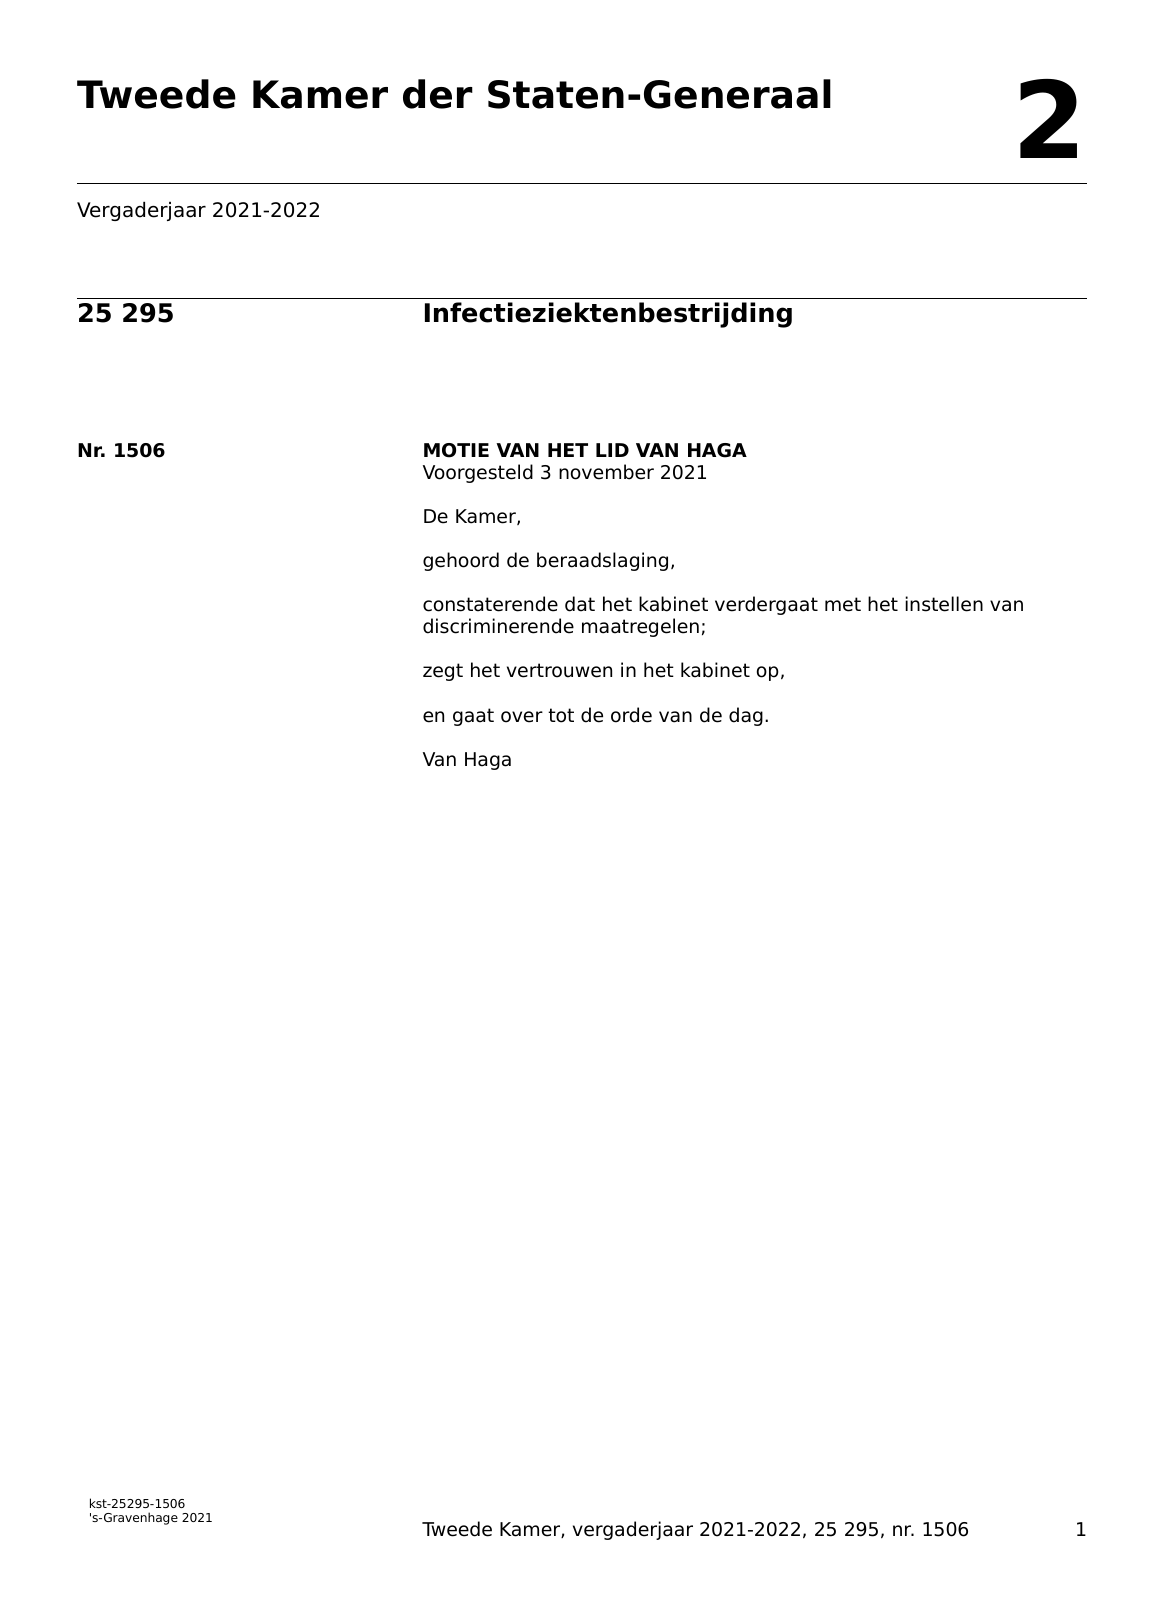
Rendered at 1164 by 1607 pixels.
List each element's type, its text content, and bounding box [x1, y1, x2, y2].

table_header 2 [886, 59, 1087, 183]
text constaterende dat het kabinet verdergaat met het instellen van discriminerende maatregelen; [422, 594, 1087, 638]
table_cell Vergaderjaar 2021-2022 [77, 184, 1087, 298]
text gehoord de beraadslaging, [422, 550, 1087, 572]
text en gaat over tot de orde van de dag. [422, 704, 1087, 726]
table_header Tweede Kamer der Staten-Generaal [77, 59, 886, 183]
text Van Haga [422, 749, 1087, 771]
text kst-25295-1506 [88, 1497, 323, 1511]
text De Kamer, [422, 506, 1087, 528]
subtitle 25 295 Infectieziektenbestrijding [77, 299, 1087, 329]
subtitle Nr. 1506 MOTIE VAN HET LID VAN HAGA [77, 440, 1087, 462]
text Voorgesteld 3 november 2021 [422, 462, 1087, 484]
text zegt het vertrouwen in het kabinet op, [422, 660, 1087, 682]
text 's-Gravenhage 2021 [88, 1511, 323, 1525]
